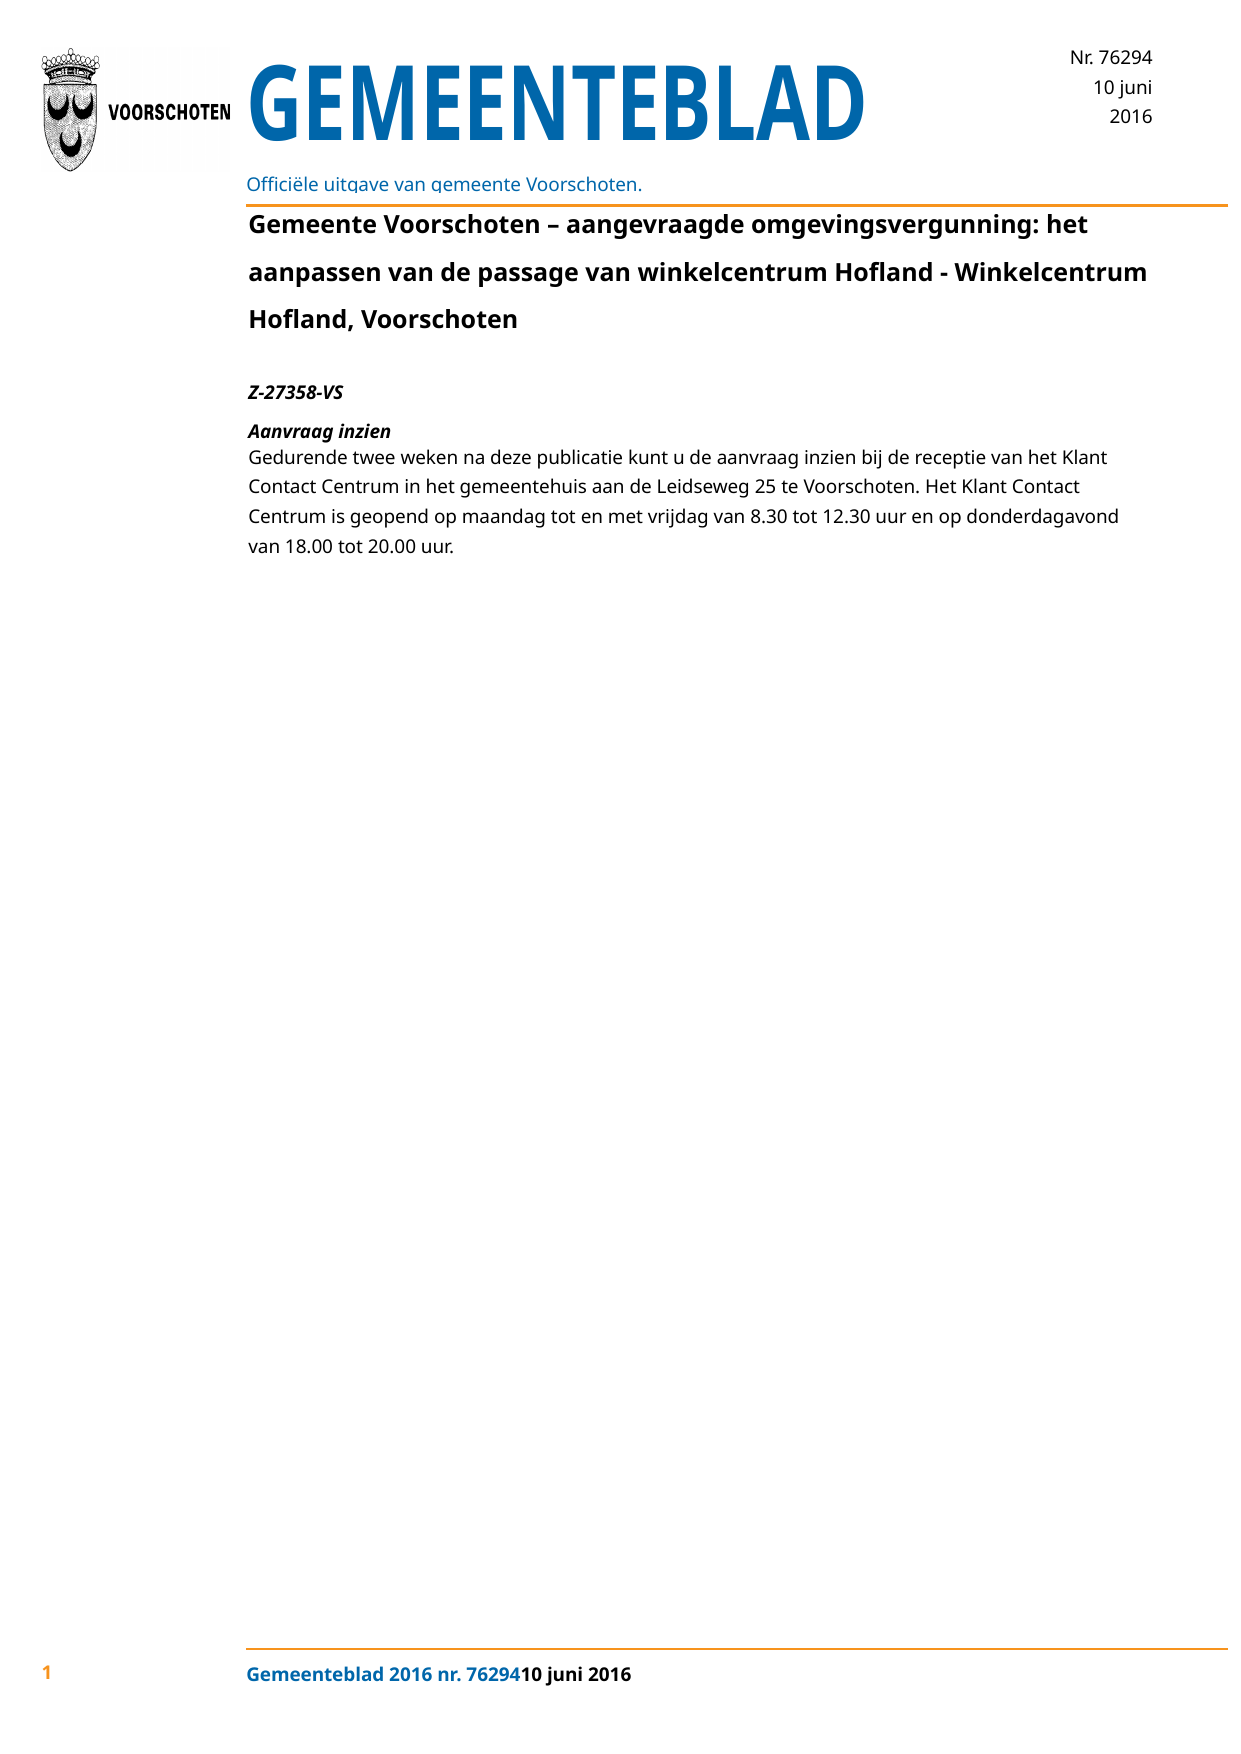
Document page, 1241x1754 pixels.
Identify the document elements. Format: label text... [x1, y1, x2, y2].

picture [41, 47, 231, 172]
text Gemeente Voorschoten – aangevraagde omgevingsvergunning: het aanpassen van de passage van winkelcentrum Hofland - Winkelcentrum Hofland, Voorschoten [248, 207, 1152, 336]
text Gedurende twee weken na deze publicatie kunt u de aanvraag inzien bij de receptie van het Klant Contact Centrum in het gemeentehuis aan de Leidseweg 25 te Voorschoten. Het Klant Contact Centrum is geopend op maandag tot en met vrijdag van 8.30 tot 12.30 uur en op donderdagavond van 18.00 tot 20.00 uur. [248, 444, 1152, 558]
text Z-27358-VS [248, 379, 1152, 405]
text Aanvraag inzien [248, 418, 1152, 444]
